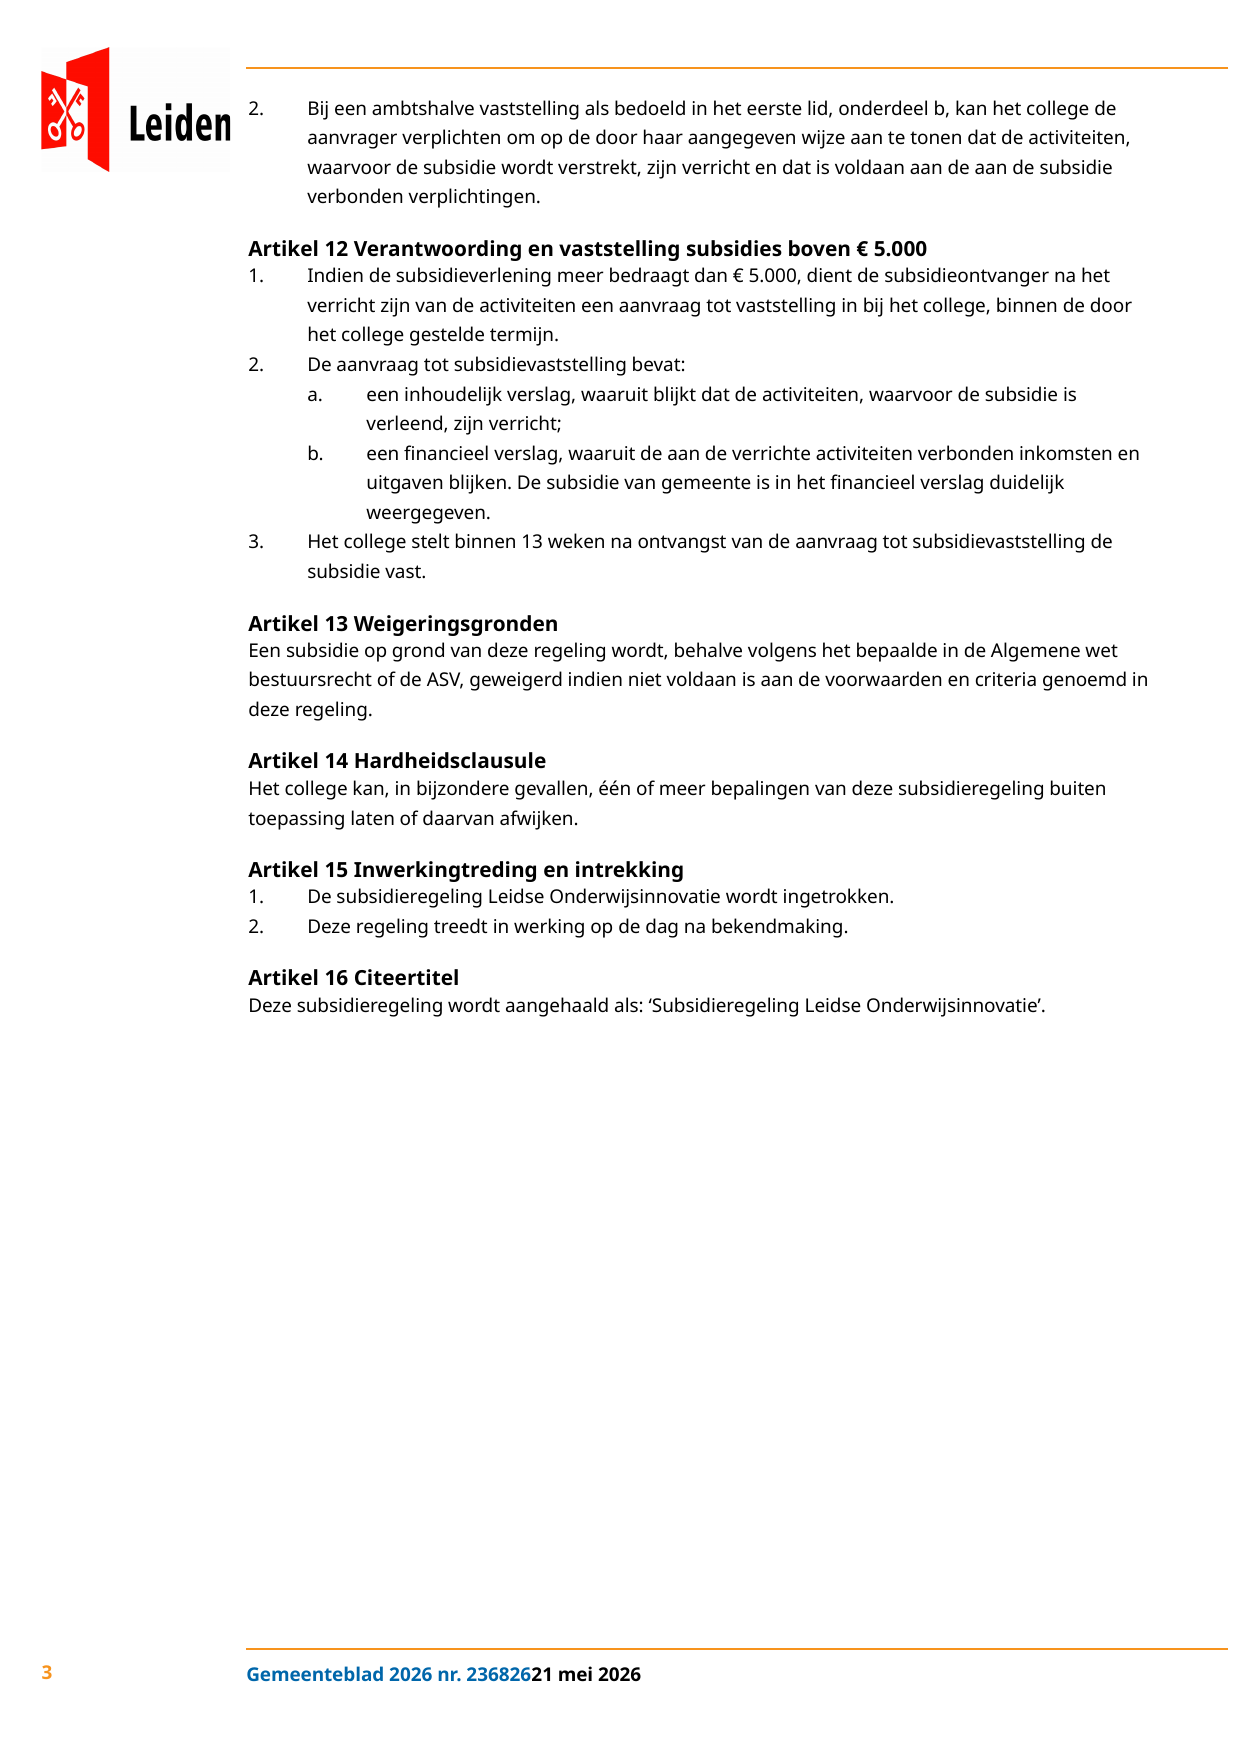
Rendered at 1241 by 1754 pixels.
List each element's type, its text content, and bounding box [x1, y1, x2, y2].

list een financieel verslag, waaruit de aan de verrichte activiteiten verbonden inkomsten en uitgaven blijken. De subsidie van gemeente is in het financieel verslag duidelijk weergegeven. [307, 440, 1152, 525]
list Het college stelt binnen 13 weken na ontvangst van de aanvraag tot subsidievaststelling de subsidie vast. [248, 529, 1152, 584]
text Artikel 15 Inwerkingtreding en intrekking [248, 855, 1152, 883]
list Indien de subsidieverlening meer bedraagt dan € 5.000, dient de subsidieontvanger na het verricht zijn van de activiteiten een aanvraag tot vaststelling in bij het college, binnen de door het college gestelde termijn. [248, 262, 1152, 347]
text Artikel 14 Hardheidsclausule [248, 747, 1152, 775]
text Deze subsidieregeling wordt aangehaald als: ‘Subsidieregeling Leidse Onderwijsinnovatie’. [248, 992, 1152, 1018]
text Artikel 16 Citeertitel [248, 963, 1152, 992]
text Artikel 13 Weigeringsgronden [248, 609, 1152, 637]
list De subsidieregeling Leidse Onderwijsinnovatie wordt ingetrokken. [248, 883, 1152, 909]
list Deze regeling treedt in werking op de dag na bekendmaking. [248, 913, 1152, 939]
text Artikel 12 Verantwoording en vaststelling subsidies boven € 5.000 [248, 234, 1152, 262]
list een inhoudelijk verslag, waaruit blijkt dat de activiteiten, waarvoor de subsidie is verleend, zijn verricht; [307, 381, 1152, 436]
text Een subsidie op grond van deze regeling wordt, behalve volgens het bepaalde in de Algemene wet bestuursrecht of de ASV, geweigerd indien niet voldaan is aan de voorwaarden en criteria genoemd in deze regeling. [248, 637, 1152, 722]
picture [41, 47, 231, 172]
list Bij een ambtshalve vaststelling als bedoeld in het eerste lid, onderdeel b, kan het college de aanvrager verplichten om op de door haar aangegeven wijze aan te tonen dat de activiteiten, waarvoor de subsidie wordt verstrekt, zijn verricht en dat is voldaan aan de aan de subsidie verbonden verplichtingen. [248, 95, 1152, 209]
list De aanvraag tot subsidievaststelling bevat: [248, 351, 1152, 377]
text Het college kan, in bijzondere gevallen, één of meer bepalingen van deze subsidieregeling buiten toepassing laten of daarvan afwijken. [248, 775, 1152, 830]
